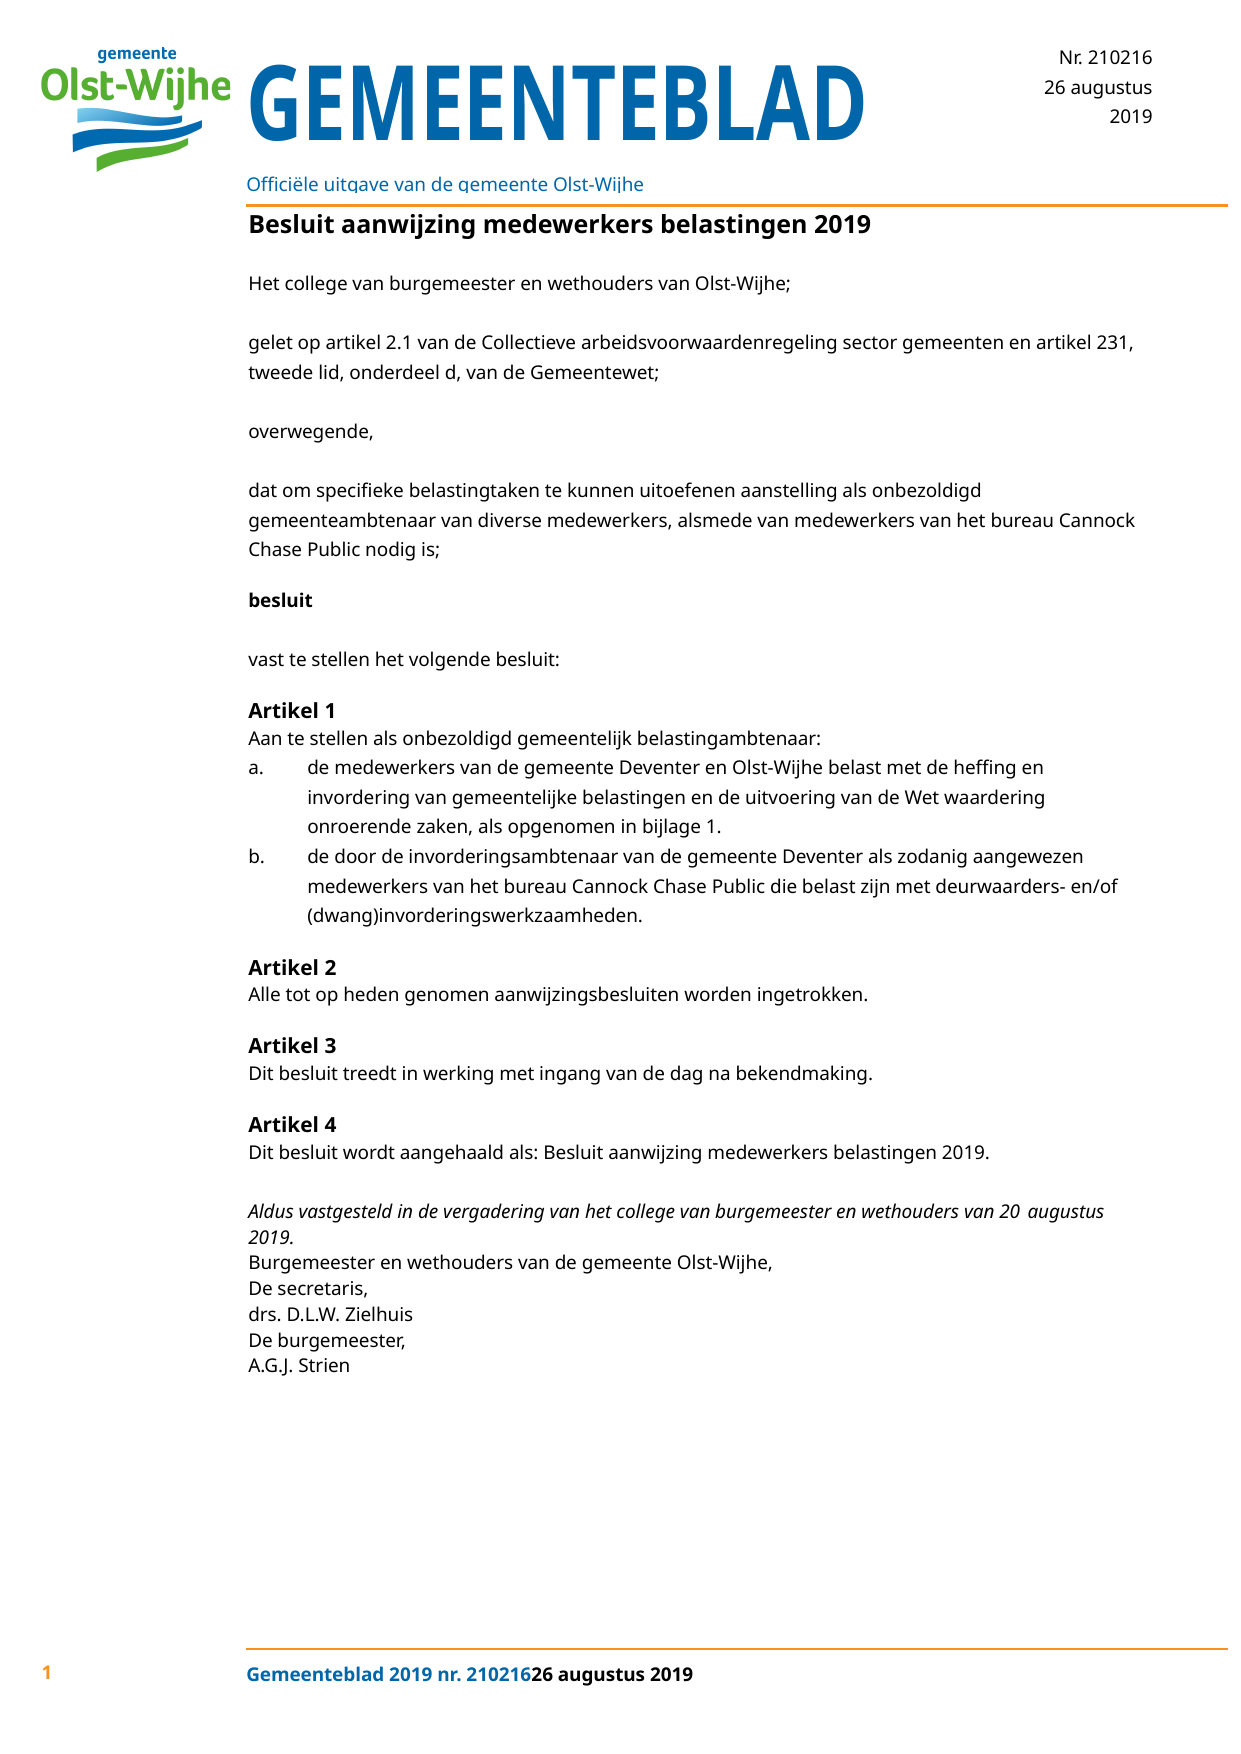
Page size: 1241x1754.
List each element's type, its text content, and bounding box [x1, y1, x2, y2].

text Artikel 1 [248, 696, 1152, 725]
text overwegende, [248, 418, 1152, 444]
text Burgemeester en wethouders van de gemeente Olst-Wijhe, [248, 1249, 1152, 1275]
text vast te stellen het volgende besluit: [248, 646, 1152, 672]
text Alle tot op heden genomen aanwijzingsbesluiten worden ingetrokken. [248, 981, 1152, 1007]
text Aldus vastgesteld in de vergadering van het college van burgemeester en wethouders van 20 augustus 2019. [248, 1198, 1152, 1249]
text De burgemeester, [248, 1327, 1152, 1352]
text Dit besluit wordt aangehaald als: Besluit aanwijzing medewerkers belastingen 2019. [248, 1139, 1152, 1165]
text Het college van burgemeester en wethouders van Olst-Wijhe; [248, 270, 1152, 296]
text De secretaris, [248, 1275, 1152, 1301]
list de door de invorderingsambtenaar van de gemeente Deventer als zodanig aangewezen medewerkers van het bureau Cannock Chase Public die belast zijn met deurwaarders- en/of (dwang)invorderingswerkzaamheden. [248, 843, 1152, 928]
text Aan te stellen als onbezoldigd gemeentelijk belastingambtenaar: [248, 725, 1152, 751]
list de medewerkers van de gemeente Deventer en Olst-Wijhe belast met de heffing en invordering van gemeentelijke belastingen en de uitvoering van de Wet waardering onroerende zaken, als opgenomen in bijlage 1. [248, 754, 1152, 839]
text Besluit aanwijzing medewerkers belastingen 2019 [248, 207, 1152, 241]
text A.G.J. Strien [248, 1352, 1152, 1378]
text Dit besluit treedt in werking met ingang van de dag na bekendmaking. [248, 1060, 1152, 1086]
text Artikel 3 [248, 1032, 1152, 1060]
text gelet op artikel 2.1 van de Collectieve arbeidsvoorwaardenregeling sector gemeenten en artikel 231, tweede lid, onderdeel d, van de Gemeentewet; [248, 329, 1152, 385]
text drs. D.L.W. Zielhuis [248, 1301, 1152, 1327]
picture [41, 47, 231, 172]
text Artikel 4 [248, 1111, 1152, 1139]
text Artikel 2 [248, 953, 1152, 981]
text dat om specifieke belastingtaken te kunnen uitoefenen aanstelling als onbezoldigd gemeenteambtenaar van diverse medewerkers, alsmede van medewerkers van het bureau Cannock Chase Public nodig is; [248, 477, 1152, 562]
text besluit [248, 587, 1152, 613]
